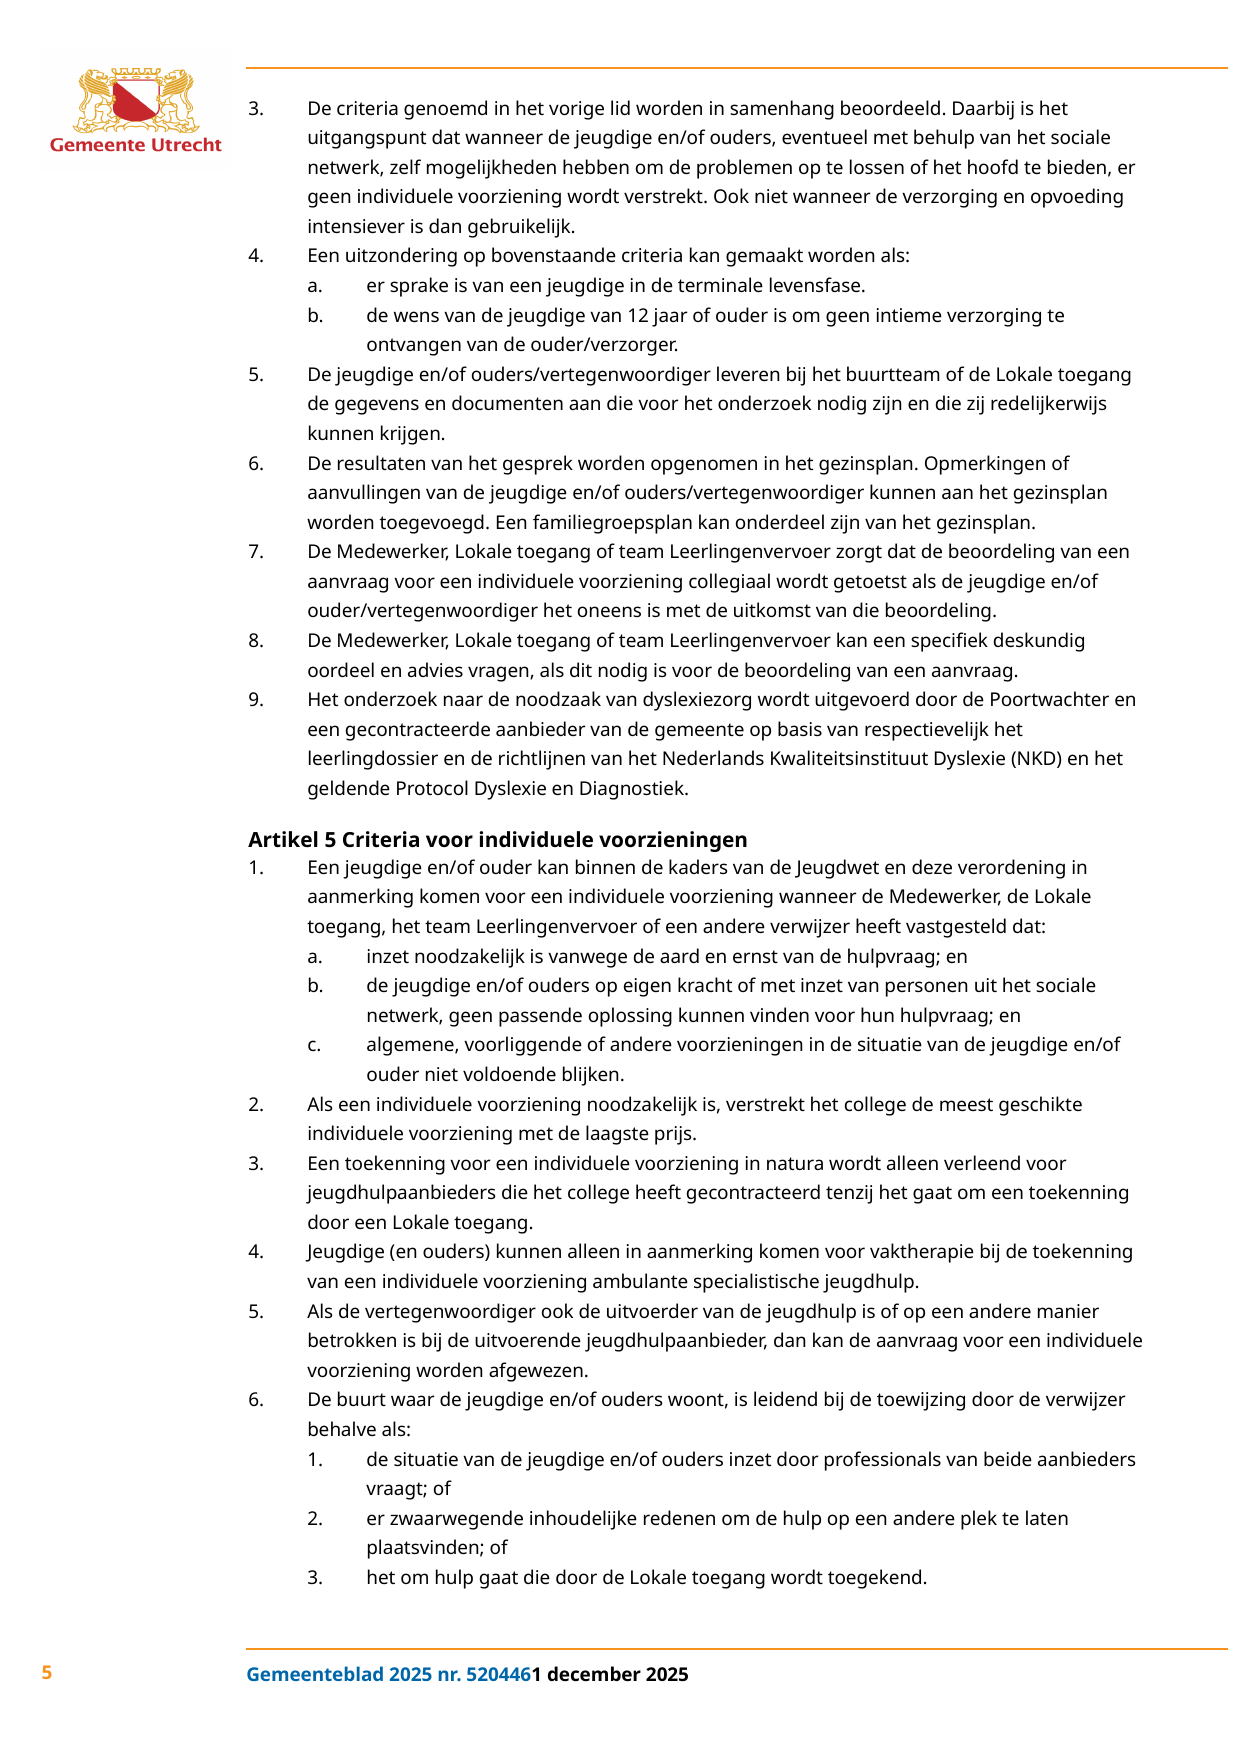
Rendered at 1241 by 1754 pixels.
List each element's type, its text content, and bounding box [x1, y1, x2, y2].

list het om hulp gaat die door de Lokale toegang wordt toegekend. [307, 1564, 1152, 1590]
list er zwaarwegende inhoudelijke redenen om de hulp op een andere plek te laten plaatsvinden; of [307, 1505, 1152, 1560]
list Een jeugdige en/of ouder kan binnen de kaders van de Jeugdwet en deze verordening in aanmerking komen voor een individuele voorziening wanneer de Medewerker, de Lokale toegang, het team Leerlingenvervoer of een andere verwijzer heeft vastgesteld dat: [248, 854, 1152, 939]
list De criteria genoemd in het vorige lid worden in samenhang beoordeeld. Daarbij is het uitgangspunt dat wanneer de jeugdige en/of ouders, eventueel met behulp van het sociale netwerk, zelf mogelijkheden hebben om de problemen op te lossen of het hoofd te bieden, er geen individuele voorziening wordt verstrekt. Ook niet wanneer de verzorging en opvoeding intensiever is dan gebruikelijk. [248, 95, 1152, 239]
list De jeugdige en/of ouders/vertegenwoordiger leveren bij het buurtteam of de Lokale toegang de gegevens en documenten aan die voor het onderzoek nodig zijn en die zij redelijkerwijs kunnen krijgen. [248, 361, 1152, 446]
list De buurt waar de jeugdige en/of ouders woont, is leidend bij de toewijzing door de verwijzer behalve als: [248, 1387, 1152, 1442]
list De Medewerker, Lokale toegang of team Leerlingenvervoer zorgt dat de beoordeling van een aanvraag voor een individuele voorziening collegiaal wordt getoetst als de jeugdige en/of ouder/vertegenwoordiger het oneens is met de uitkomst van die beoordeling. [248, 538, 1152, 623]
list Een toekenning voor een individuele voorziening in natura wordt alleen verleend voor jeugdhulpaanbieders die het college heeft gecontracteerd tenzij het gaat om een toekenning door een Lokale toegang. [248, 1150, 1152, 1235]
list Jeugdige (en ouders) kunnen alleen in aanmerking komen voor vaktherapie bij de toekenning van een individuele voorziening ambulante specialistische jeugdhulp. [248, 1239, 1152, 1294]
list Als een individuele voorziening noodzakelijk is, verstrekt het college de meest geschikte individuele voorziening met de laagste prijs. [248, 1091, 1152, 1146]
list De Medewerker, Lokale toegang of team Leerlingenvervoer kan een specifiek deskundig oordeel en advies vragen, als dit nodig is voor de beoordeling van een aanvraag. [248, 627, 1152, 683]
list de situatie van de jeugdige en/of ouders inzet door professionals van beide aanbieders vraagt; of [307, 1446, 1152, 1501]
list De resultaten van het gesprek worden opgenomen in het gezinsplan. Opmerkingen of aanvullingen van de jeugdige en/of ouders/vertegenwoordiger kunnen aan het gezinsplan worden toegevoegd. Een familiegroepsplan kan onderdeel zijn van het gezinsplan. [248, 450, 1152, 535]
list inzet noodzakelijk is vanwege de aard en ernst van de hulpvraag; en [307, 943, 1152, 968]
list de jeugdige en/of ouders op eigen kracht of met inzet van personen uit het sociale netwerk, geen passende oplossing kunnen vinden voor hun hulpvraag; en [307, 972, 1152, 1028]
list Het onderzoek naar de noodzaak van dyslexiezorg wordt uitgevoerd door de Poortwachter en een gecontracteerde aanbieder van de gemeente op basis van respectievelijk het leerlingdossier en de richtlijnen van het Nederlands Kwaliteitsinstituut Dyslexie (NKD) en het geldende Protocol Dyslexie en Diagnostiek. [248, 686, 1152, 801]
picture [41, 47, 231, 172]
list algemene, voorliggende of andere voorzieningen in de situatie van de jeugdige en/of ouder niet voldoende blijken. [307, 1032, 1152, 1087]
text Artikel 5 Criteria voor individuele voorzieningen [248, 826, 1152, 854]
list er sprake is van een jeugdige in de terminale levensfase. [307, 272, 1152, 298]
list Een uitzondering op bovenstaande criteria kan gemaakt worden als: [248, 243, 1152, 268]
list de wens van de jeugdige van 12 jaar of ouder is om geen intieme verzorging te ontvangen van de ouder/verzorger. [307, 302, 1152, 357]
list Als de vertegenwoordiger ook de uitvoerder van de jeugdhulp is of op een andere manier betrokken is bij de uitvoerende jeugdhulpaanbieder, dan kan de aanvraag voor een individuele voorziening worden afgewezen. [248, 1298, 1152, 1383]
